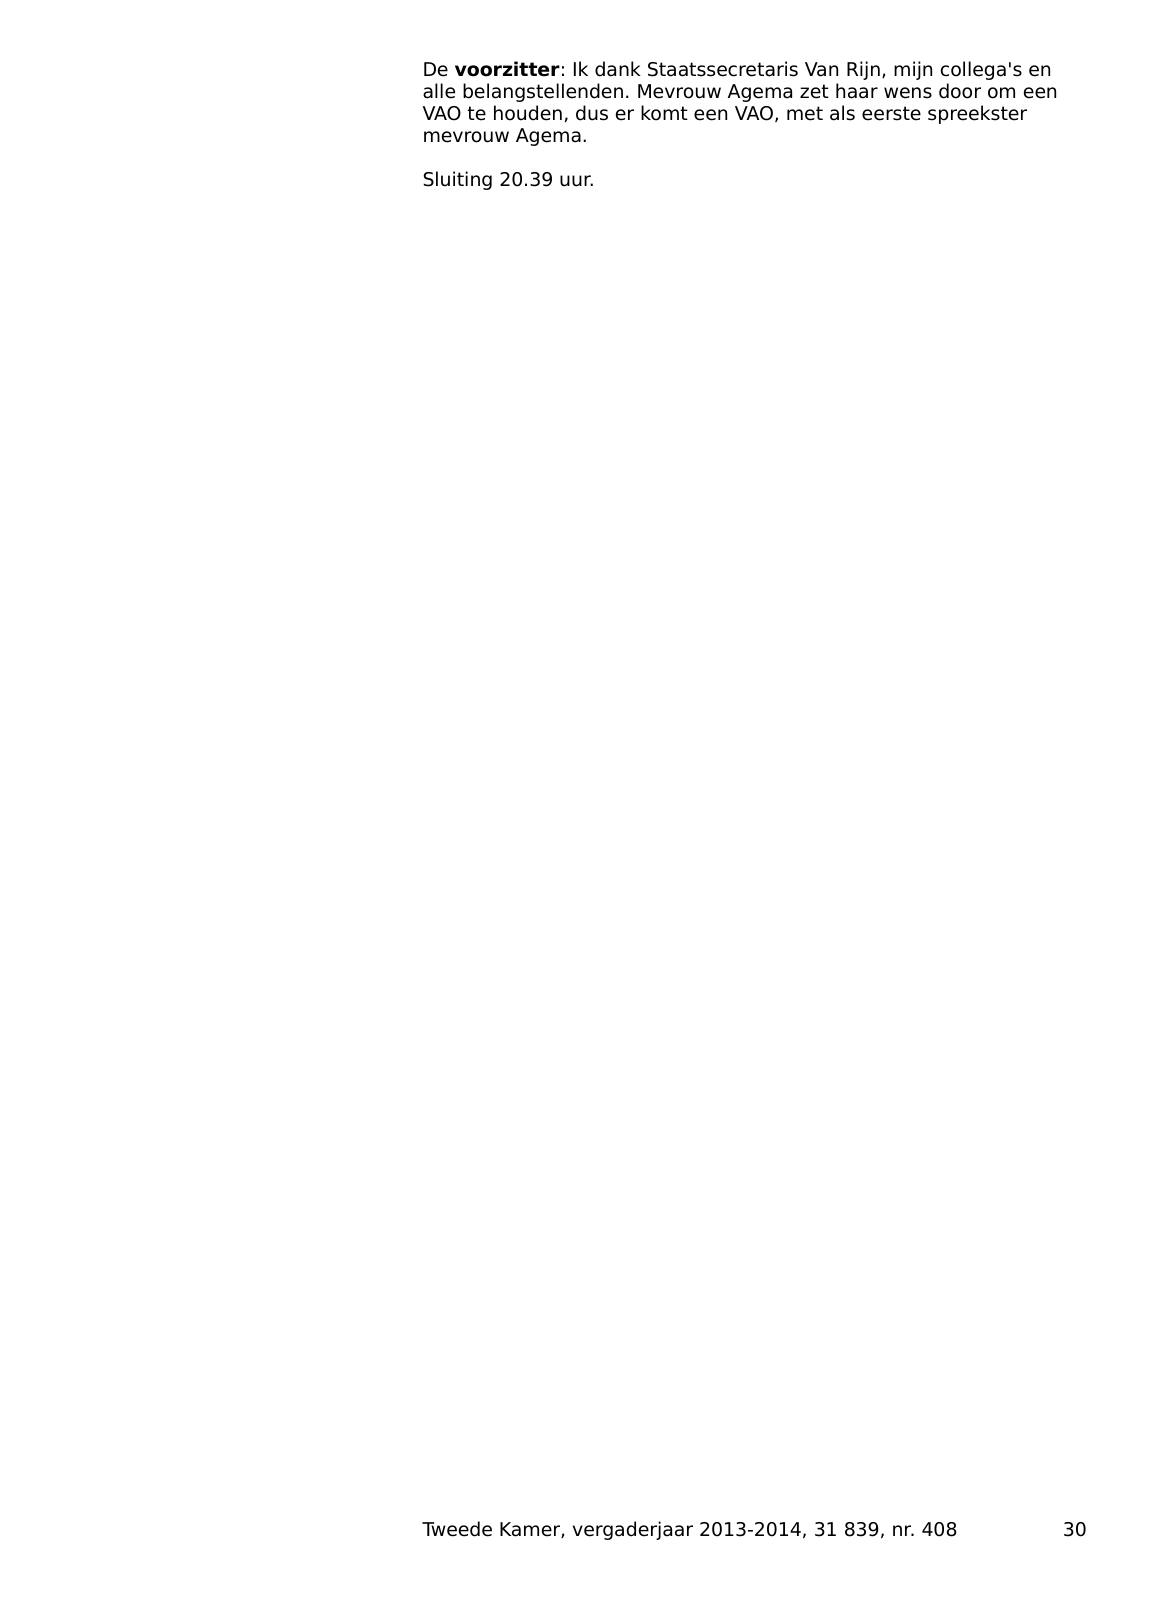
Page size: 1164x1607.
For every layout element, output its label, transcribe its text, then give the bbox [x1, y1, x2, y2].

text De voorzitter: Ik dank Staatssecretaris Van Rijn, mijn collega's en alle belangstellenden. Mevrouw Agema zet haar wens door om een VAO te houden, dus er komt een VAO, met als eerste spreekster mevrouw Agema. [422, 59, 1087, 147]
text Sluiting 20.39 uur. [422, 169, 1087, 191]
